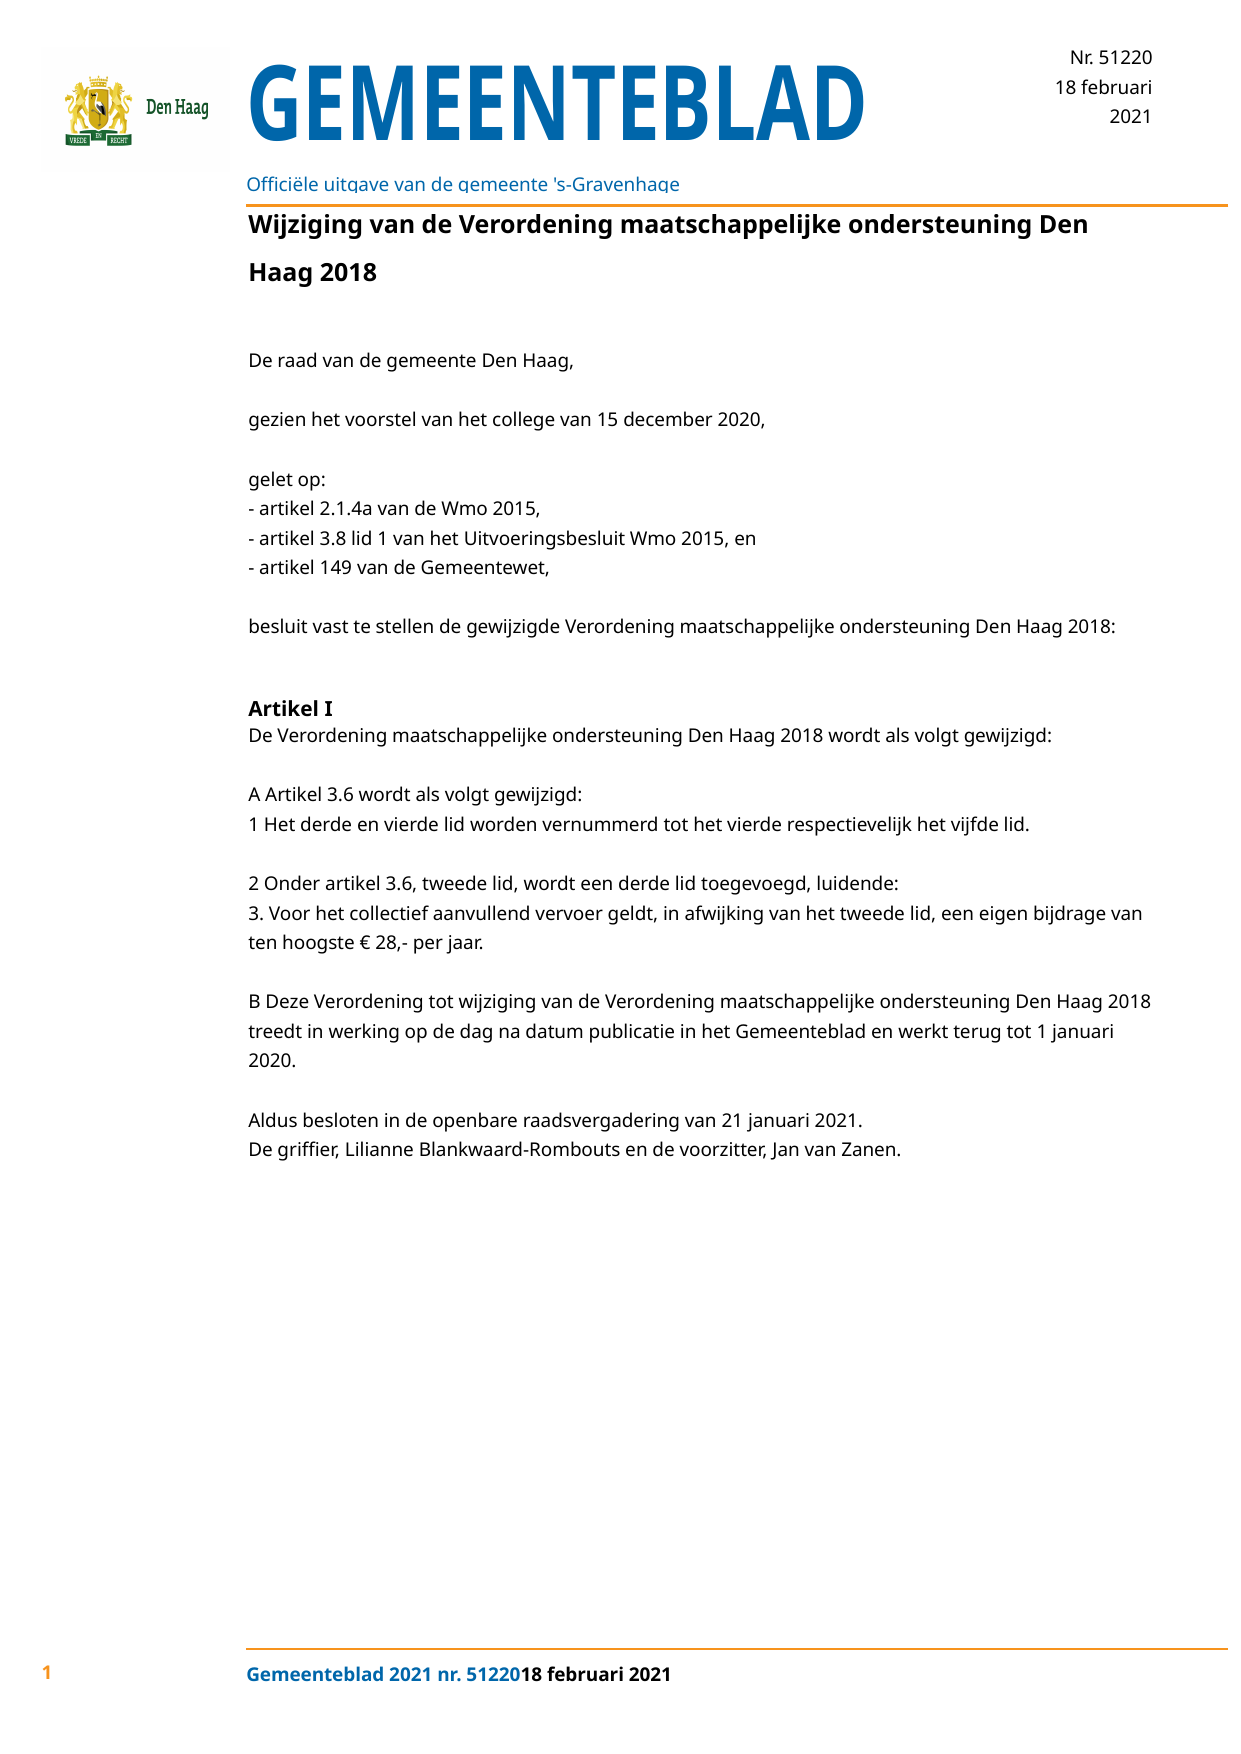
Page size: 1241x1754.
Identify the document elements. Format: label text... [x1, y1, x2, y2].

text - artikel 3.8 lid 1 van het Uitvoeringsbesluit Wmo 2015, en [248, 525, 1152, 551]
picture [41, 47, 231, 172]
text De raad van de gemeente Den Haag, [248, 347, 1152, 373]
text - artikel 2.1.4a van de Wmo 2015, [248, 495, 1152, 521]
text 2 Onder artikel 3.6, tweede lid, wordt een derde lid toegevoegd, luidende: [248, 870, 1152, 896]
text B Deze Verordening tot wijziging van de Verordening maatschappelijke ondersteuning Den Haag 2018 treedt in werking op de dag na datum publicatie in het Gemeenteblad en werkt terug tot 1 januari 2020. [248, 988, 1152, 1073]
text 3. Voor het collectief aanvullend vervoer geldt, in afwijking van het tweede lid, een eigen bijdrage van ten hoogste € 28,- per jaar. [248, 900, 1152, 955]
text 1 Het derde en vierde lid worden vernummerd tot het vierde respectievelijk het vijfde lid. [248, 811, 1152, 837]
text gezien het voorstel van het college van 15 december 2020, [248, 407, 1152, 432]
text besluit vast te stellen de gewijzigde Verordening maatschappelijke ondersteuning Den Haag 2018: [248, 614, 1152, 639]
text Wijziging van de Verordening maatschappelijke ondersteuning Den Haag 2018 [248, 207, 1152, 288]
text Artikel I [248, 694, 1152, 722]
text Aldus besloten in de openbare raadsvergadering van 21 januari 2021. [248, 1107, 1152, 1132]
text A Artikel 3.6 wordt als volgt gewijzigd: [248, 781, 1152, 807]
text De griffier, Lilianne Blankwaard-Rombouts en de voorzitter, Jan van Zanen. [248, 1136, 1152, 1162]
text De Verordening maatschappelijke ondersteuning Den Haag 2018 wordt als volgt gewijzigd: [248, 722, 1152, 748]
text gelet op: [248, 466, 1152, 492]
text - artikel 149 van de Gemeentewet, [248, 554, 1152, 580]
